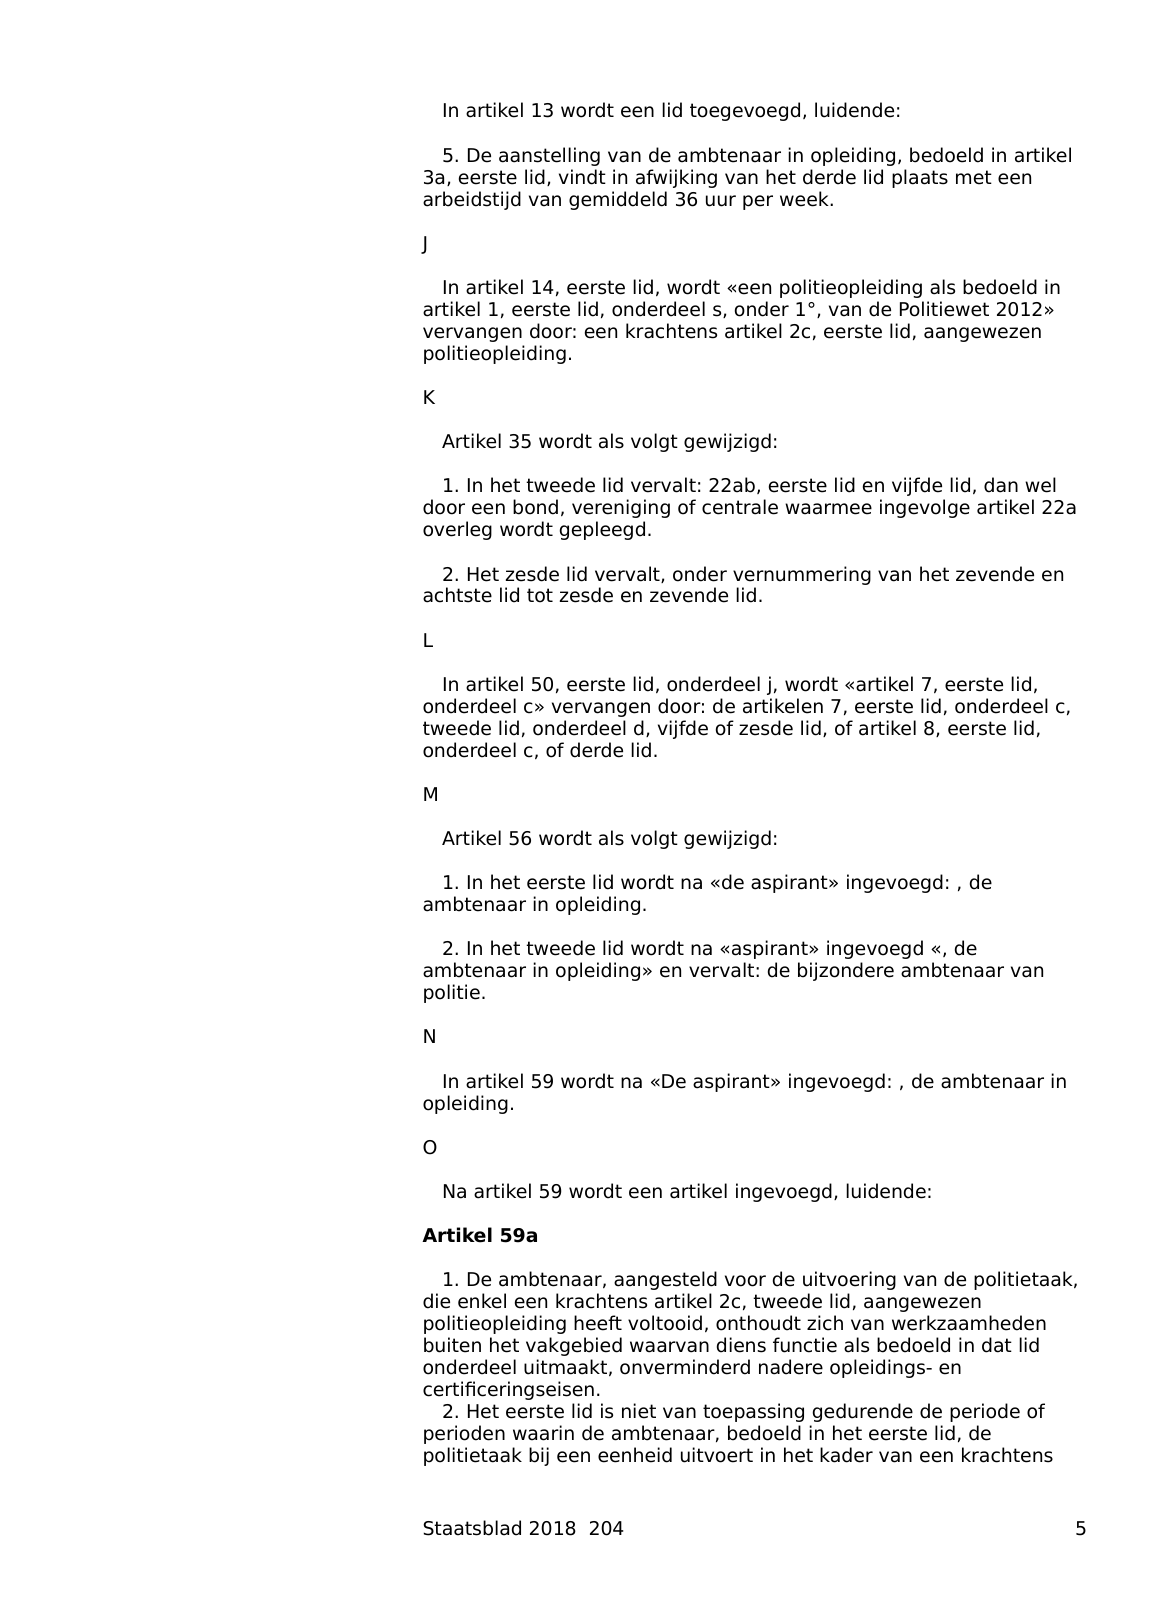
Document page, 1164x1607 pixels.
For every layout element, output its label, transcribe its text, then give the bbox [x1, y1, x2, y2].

text 2. In het tweede lid wordt na «aspirant» ingevoegd «, de ambtenaar in opleiding» en vervalt: de bijzondere ambtenaar van politie. [422, 938, 1087, 1004]
text K [422, 387, 1087, 409]
text 2. Het eerste lid is niet van toepassing gedurende de periode of perioden waarin de ambtenaar, bedoeld in het eerste lid, de politietaak bij een eenheid uitvoert in het kader van een krachtens [422, 1401, 1087, 1467]
subtitle Artikel 59a [422, 1225, 1087, 1247]
text N [422, 1026, 1087, 1048]
text In artikel 13 wordt een lid toegevoegd, luidende: [422, 100, 1087, 122]
text In artikel 14, eerste lid, wordt «een politieopleiding als bedoeld in artikel 1, eerste lid, onderdeel s, onder 1°, van de Politiewet 2012» vervangen door: een krachtens artikel 2c, eerste lid, aangewezen politieopleiding. [422, 277, 1087, 365]
text 1. In het eerste lid wordt na «de aspirant» ingevoegd: , de ambtenaar in opleiding. [422, 872, 1087, 916]
text M [422, 784, 1087, 806]
text 1. In het tweede lid vervalt: 22ab, eerste lid en vijfde lid, dan wel door een bond, vereniging of centrale waarmee ingevolge artikel 22a overleg wordt gepleegd. [422, 475, 1087, 541]
text J [422, 233, 1087, 255]
text 2. Het zesde lid vervalt, onder vernummering van het zevende en achtste lid tot zesde en zevende lid. [422, 563, 1087, 607]
text Na artikel 59 wordt een artikel ingevoegd, luidende: [422, 1181, 1087, 1203]
text O [422, 1137, 1087, 1159]
text 5. De aanstelling van de ambtenaar in opleiding, bedoeld in artikel 3a, eerste lid, vindt in afwijking van het derde lid plaats met een arbeidstijd van gemiddeld 36 uur per week. [422, 144, 1087, 211]
text In artikel 59 wordt na «De aspirant» ingevoegd: , de ambtenaar in opleiding. [422, 1071, 1087, 1114]
text L [422, 629, 1087, 652]
text Artikel 56 wordt als volgt gewijzigd: [422, 828, 1087, 850]
text 1. De ambtenaar, aangesteld voor de uitvoering van de politietaak, die enkel een krachtens artikel 2c, tweede lid, aangewezen politieopleiding heeft voltooid, onthoudt zich van werkzaamheden buiten het vakgebied waarvan diens functie als bedoeld in dat lid onderdeel uitmaakt, onverminderd nadere opleidings- en certificeringseisen. [422, 1269, 1087, 1401]
text Artikel 35 wordt als volgt gewijzigd: [422, 431, 1087, 453]
text In artikel 50, eerste lid, onderdeel j, wordt «artikel 7, eerste lid, onderdeel c» vervangen door: de artikelen 7, eerste lid, onderdeel c, tweede lid, onderdeel d, vijfde of zesde lid, of artikel 8, eerste lid, onderdeel c, of derde lid. [422, 674, 1087, 762]
